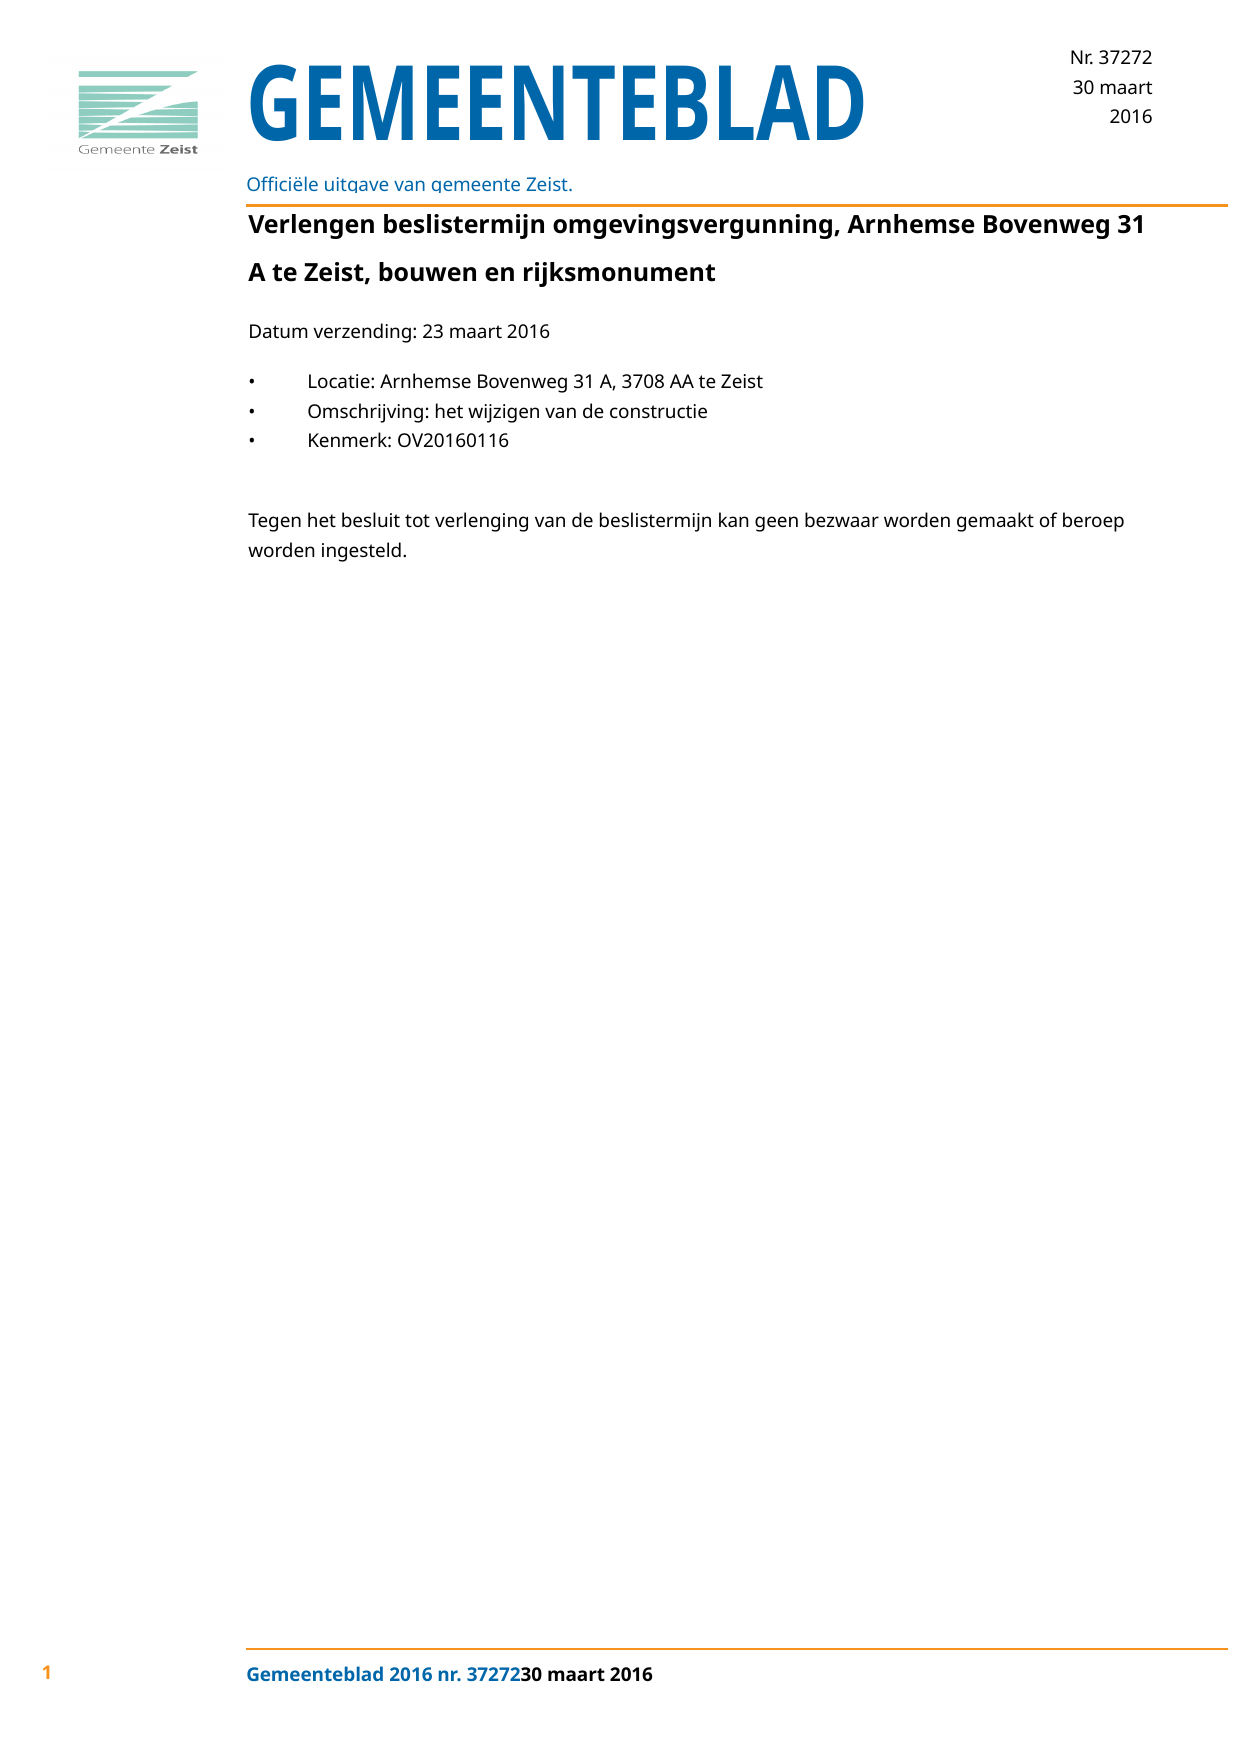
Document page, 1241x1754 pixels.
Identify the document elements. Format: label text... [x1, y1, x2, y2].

text Tegen het besluit tot verlenging van de beslistermijn kan geen bezwaar worden gemaakt of beroep worden ingesteld. [248, 507, 1152, 563]
picture [41, 47, 231, 172]
list Locatie: Arnhemse Bovenweg 31 A, 3708 AA te Zeist [248, 368, 1152, 394]
list Kenmerk: OV20160116 [248, 427, 1152, 453]
text Verlengen beslistermijn omgevingsvergunning, Arnhemse Bovenweg 31 A te Zeist, bouwen en rijksmonument [248, 207, 1152, 288]
text Datum verzending: 23 maart 2016 [248, 318, 1152, 344]
list Omschrijving: het wijzigen van de constructie [248, 398, 1152, 424]
